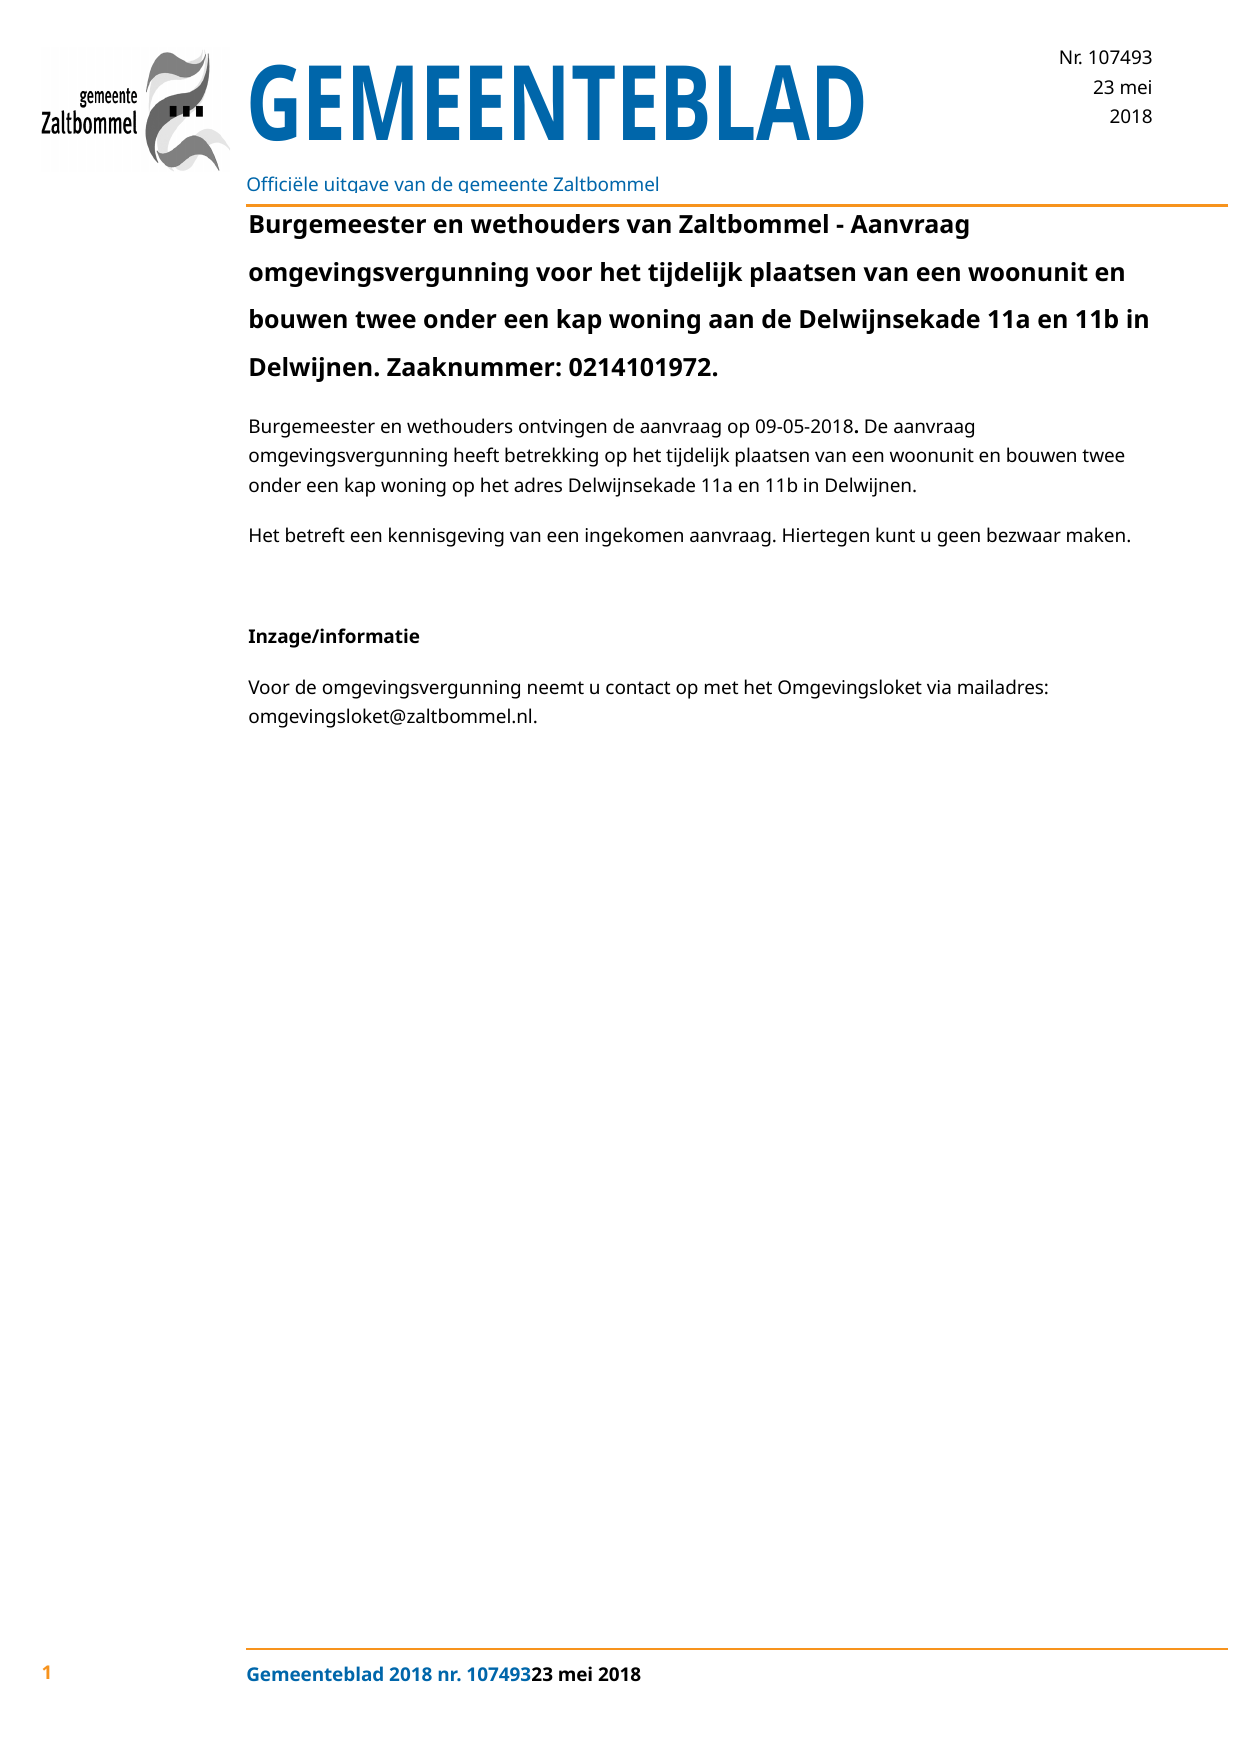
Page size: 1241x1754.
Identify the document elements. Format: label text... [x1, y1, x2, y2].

text Burgemeester en wethouders van Zaltbommel - Aanvraag omgevingsvergunning voor het tijdelijk plaatsen van een woonunit en bouwen twee onder een kap woning aan de Delwijnsekade 11a en 11b in Delwijnen. Zaaknummer: 0214101972. [248, 207, 1152, 384]
text Het betreft een kennisgeving van een ingekomen aanvraag. Hiertegen kunt u geen bezwaar maken. [248, 523, 1152, 548]
picture [41, 47, 231, 172]
text Burgemeester en wethouders ontvingen de aanvraag op 09-05-2018. De aanvraag omgevingsvergunning heeft betrekking op het tijdelijk plaatsen van een woonunit en bouwen twee onder een kap woning op het adres Delwijnsekade 11a en 11b in Delwijnen. [248, 413, 1152, 498]
text Inzage/informatie [248, 623, 1152, 649]
text Voor de omgevingsvergunning neemt u contact op met het Omgevingsloket via mailadres: omgevingsloket@zaltbommel.nl. [248, 674, 1152, 729]
